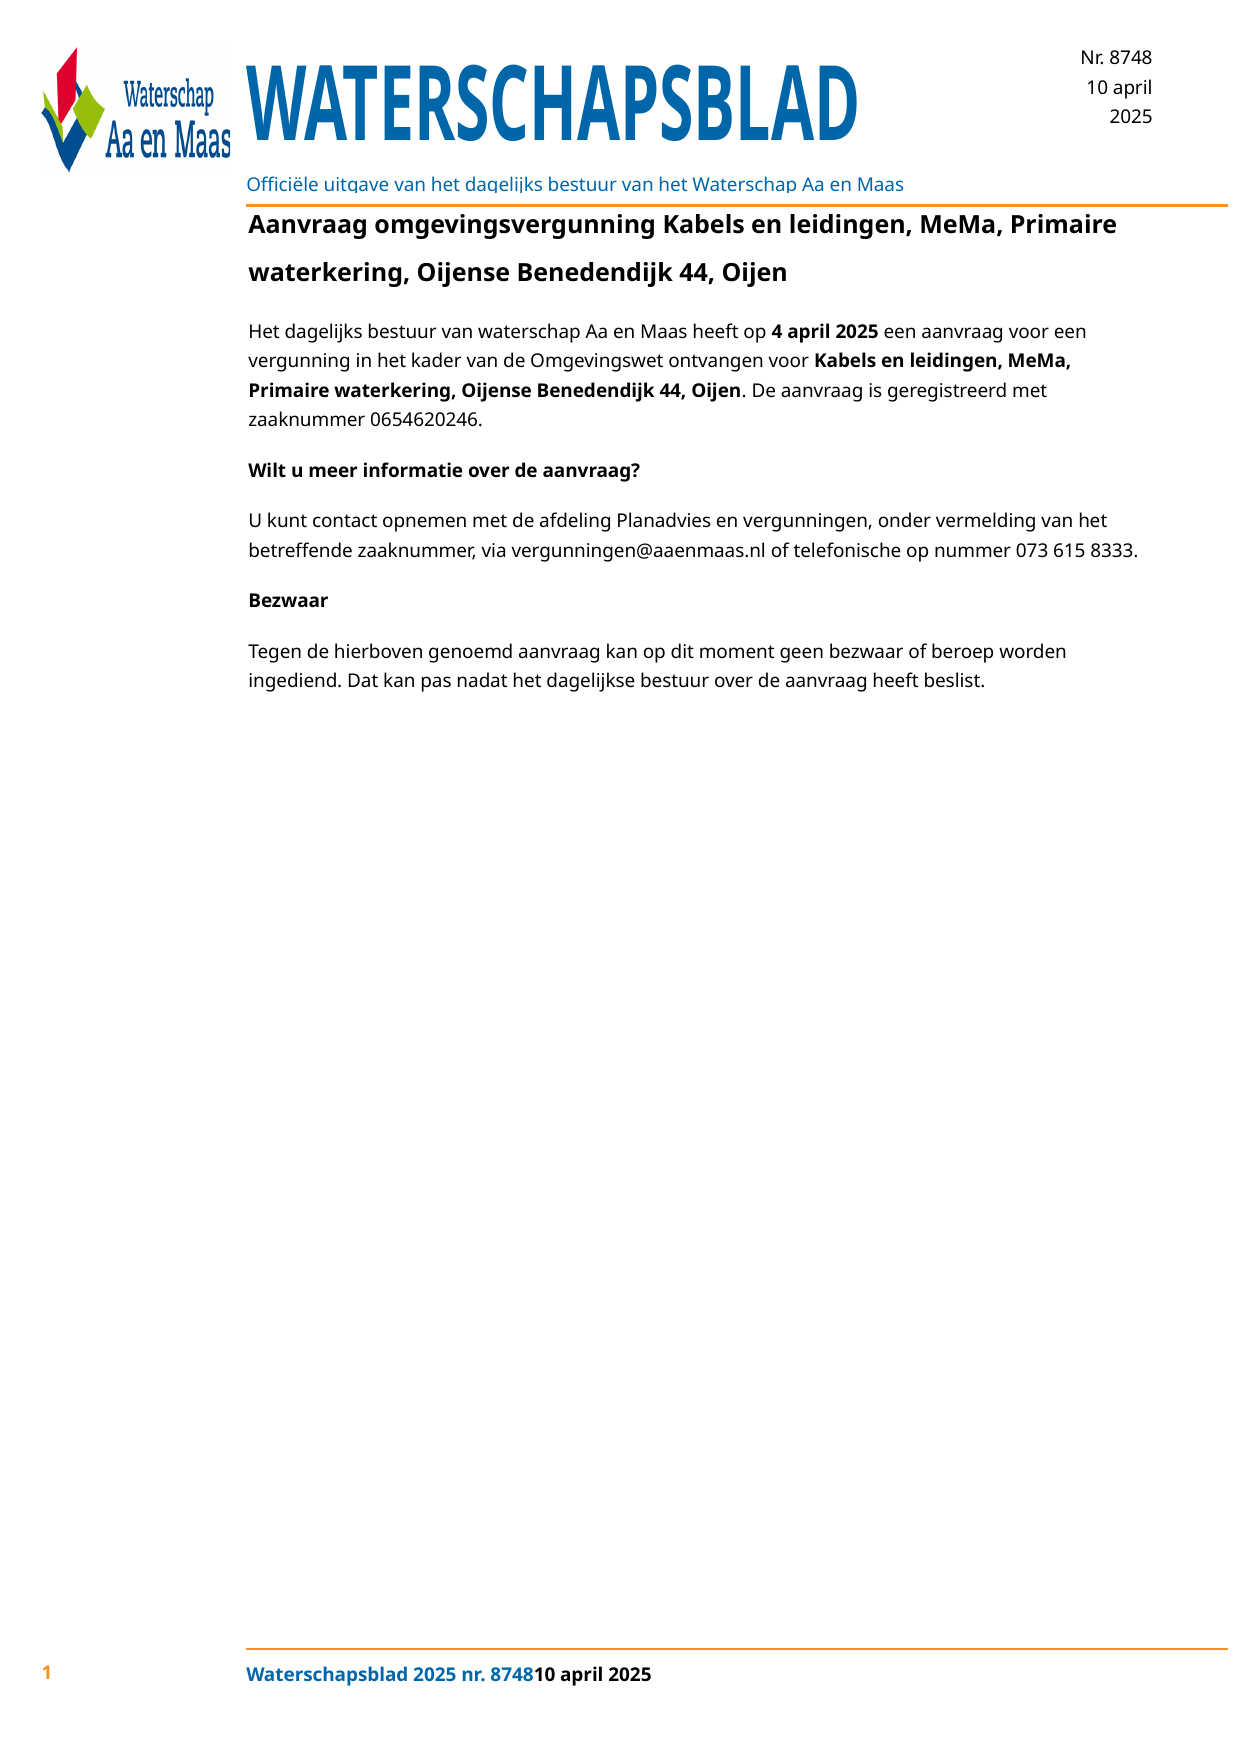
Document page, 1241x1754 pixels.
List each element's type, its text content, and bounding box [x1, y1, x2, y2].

text Aanvraag omgevingsvergunning Kabels en leidingen, MeMa, Primaire waterkering, Oijense Benedendijk 44, Oijen [248, 207, 1152, 288]
text U kunt contact opnemen met de afdeling Planadvies en vergunningen, onder vermelding van het betreffende zaaknummer, via vergunningen@aaenmaas.nl of telefonische op nummer 073 615 8333. [248, 507, 1152, 563]
text Tegen de hierboven genoemd aanvraag kan op dit moment geen bezwaar of beroep worden ingediend. Dat kan pas nadat het dagelijkse bestuur over de aanvraag heeft beslist. [248, 638, 1152, 693]
text Wilt u meer informatie over de aanvraag? [248, 457, 1152, 483]
text Het dagelijks bestuur van waterschap Aa en Maas heeft op 4 april 2025 een aanvraag voor een vergunning in het kader van de Omgevingswet ontvangen voor Kabels en leidingen, MeMa, Primaire waterkering, Oijense Benedendijk 44, Oijen. De aanvraag is geregistreerd met zaaknummer 0654620246. [248, 318, 1152, 432]
text Bezwaar [248, 587, 1152, 613]
picture [41, 47, 231, 172]
